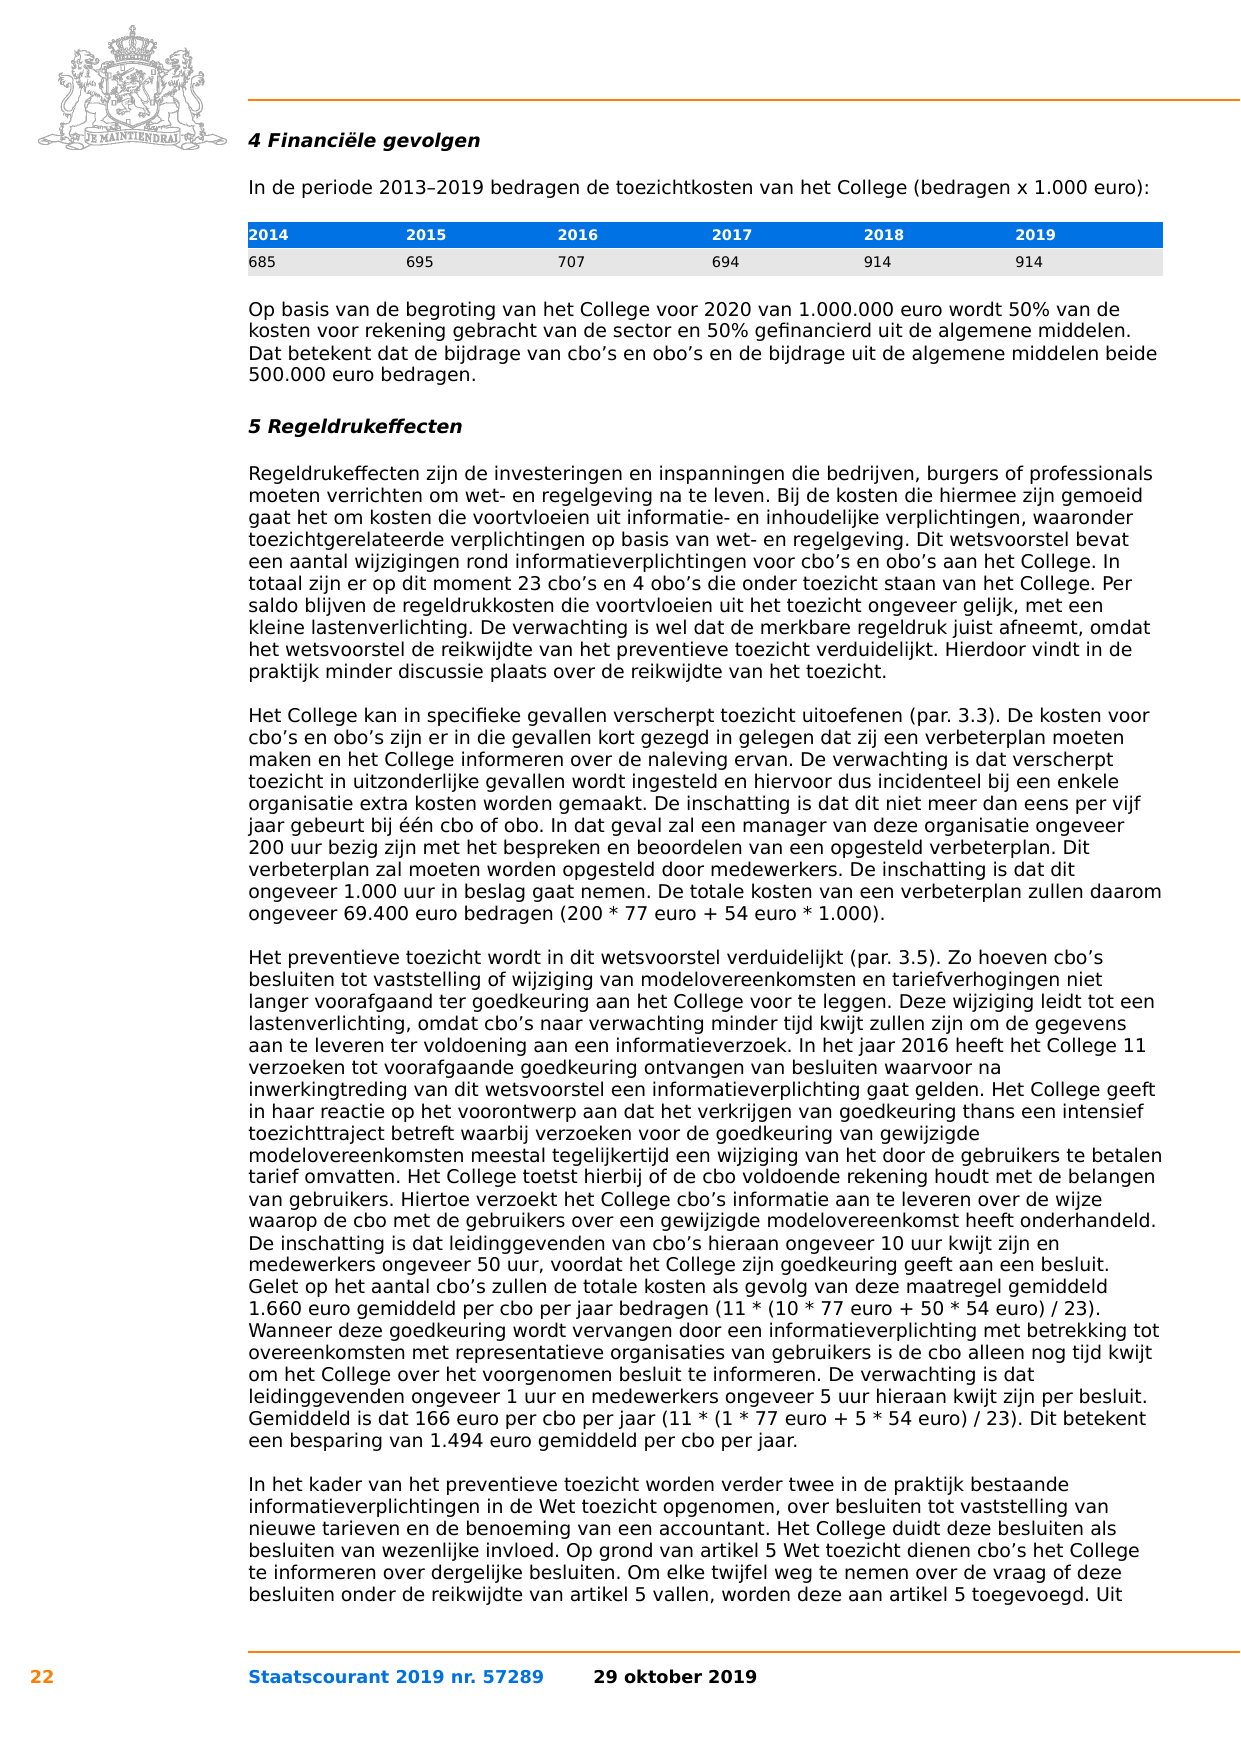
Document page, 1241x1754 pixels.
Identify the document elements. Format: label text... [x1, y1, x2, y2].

table_cell 685 [248, 249, 400, 276]
table_cell 694 [706, 249, 857, 276]
table_cell 914 [858, 249, 1009, 276]
table_header 2016 [552, 222, 706, 248]
table_header 2017 [706, 222, 857, 248]
text In de periode 2013–2019 bedragen de toezichtkosten van het College (bedragen x 1.000 euro): [248, 177, 1163, 199]
table_header 2015 [400, 222, 552, 248]
subtitle 4 Financiële gevolgen [248, 130, 1163, 152]
table_header 2014 [248, 222, 400, 248]
table_header 2018 [858, 222, 1009, 248]
text Regeldrukeffecten zijn de investeringen en inspanningen die bedrijven, burgers of professionals moeten verrichten om wet- en regelgeving na te leven. Bij de kosten die hiermee zijn gemoeid gaat het om kosten die voortvloeien uit informatie- en inhoudelijke verplichtingen, waaronder toezichtgerelateerde verplichtingen op basis van wet- en regelgeving. Dit wetsvoorstel bevat een aantal wijzigingen rond informatieverplichtingen voor cbo’s en obo’s aan het College. In totaal zijn er op dit moment 23 cbo’s en 4 obo’s die onder toezicht staan van het College. Per saldo blijven de regeldrukkosten die voortvloeien uit het toezicht ongeveer gelijk, met een kleine lastenverlichting. De verwachting is wel dat de merkbare regeldruk juist afneemt, omdat het wetsvoorstel de reikwijdte van het preventieve toezicht verduidelijkt. Hierdoor vindt in de praktijk minder discussie plaats over de reikwijdte van het toezicht. [248, 463, 1163, 683]
table_cell 914 [1009, 249, 1163, 276]
table_header 2019 [1009, 222, 1163, 248]
subtitle 5 Regeldrukeffecten [248, 416, 1163, 438]
table_cell 695 [400, 249, 552, 276]
text Het College kan in specifieke gevallen verscherpt toezicht uitoefenen (par. 3.3). De kosten voor cbo’s en obo’s zijn er in die gevallen kort gezegd in gelegen dat zij een verbeterplan moeten maken en het College informeren over de naleving ervan. De verwachting is dat verscherpt toezicht in uitzonderlijke gevallen wordt ingesteld en hiervoor dus incidenteel bij een enkele organisatie extra kosten worden gemaakt. De inschatting is dat dit niet meer dan eens per vijf jaar gebeurt bij één cbo of obo. In dat geval zal een manager van deze organisatie ongeveer 200 uur bezig zijn met het bespreken en beoordelen van een opgesteld verbeterplan. Dit verbeterplan zal moeten worden opgesteld door medewerkers. De inschatting is dat dit ongeveer 1.000 uur in beslag gaat nemen. De totale kosten van een verbeterplan zullen daarom ongeveer 69.400 euro bedragen (200 * 77 euro + 54 euro * 1.000). [248, 705, 1163, 925]
text In het kader van het preventieve toezicht worden verder twee in de praktijk bestaande informatieverplichtingen in de Wet toezicht opgenomen, over besluiten tot vaststelling van nieuwe tarieven en de benoeming van een accountant. Het College duidt deze besluiten als besluiten van wezenlijke invloed. Op grond van artikel 5 Wet toezicht dienen cbo’s het College te informeren over dergelijke besluiten. Om elke twijfel weg te nemen over de vraag of deze besluiten onder de reikwijdte van artikel 5 vallen, worden deze aan artikel 5 toegevoegd. Uit [248, 1474, 1163, 1606]
table_cell 707 [552, 249, 706, 276]
picture [38, 25, 227, 150]
text Op basis van de begroting van het College voor 2020 van 1.000.000 euro wordt 50% van de kosten voor rekening gebracht van de sector en 50% gefinancierd uit de algemene middelen. Dat betekent dat de bijdrage van cbo’s en obo’s en de bijdrage uit de algemene middelen beide 500.000 euro bedragen. [248, 298, 1163, 386]
text Het preventieve toezicht wordt in dit wetsvoorstel verduidelijkt (par. 3.5). Zo hoeven cbo’s besluiten tot vaststelling of wijziging van modelovereenkomsten en tariefverhogingen niet langer voorafgaand ter goedkeuring aan het College voor te leggen. Deze wijziging leidt tot een lastenverlichting, omdat cbo’s naar verwachting minder tijd kwijt zullen zijn om de gegevens aan te leveren ter voldoening aan een informatieverzoek. In het jaar 2016 heeft het College 11 verzoeken tot voorafgaande goedkeuring ontvangen van besluiten waarvoor na inwerkingtreding van dit wetsvoorstel een informatieverplichting gaat gelden. Het College geeft in haar reactie op het voorontwerp aan dat het verkrijgen van goedkeuring thans een intensief toezichttraject betreft waarbij verzoeken voor de goedkeuring van gewijzigde modelovereenkomsten meestal tegelijkertijd een wijziging van het door de gebruikers te betalen tarief omvatten. Het College toetst hierbij of de cbo voldoende rekening houdt met de belangen van gebruikers. Hiertoe verzoekt het College cbo’s informatie aan te leveren over de wijze waarop de cbo met de gebruikers over een gewijzigde modelovereenkomst heeft onderhandeld. De inschatting is dat leidinggevenden van cbo’s hieraan ongeveer 10 uur kwijt zijn en medewerkers ongeveer 50 uur, voordat het College zijn goedkeuring geeft aan een besluit. Gelet op het aantal cbo’s zullen de totale kosten als gevolg van deze maatregel gemiddeld 1.660 euro gemiddeld per cbo per jaar bedragen (11 * (10 * 77 euro + 50 * 54 euro) / 23). Wanneer deze goedkeuring wordt vervangen door een informatieverplichting met betrekking tot overeenkomsten met representatieve organisaties van gebruikers is de cbo alleen nog tijd kwijt om het College over het voorgenomen besluit te informeren. De verwachting is dat leidinggevenden ongeveer 1 uur en medewerkers ongeveer 5 uur hieraan kwijt zijn per besluit. Gemiddeld is dat 166 euro per cbo per jaar (11 * (1 * 77 euro + 5 * 54 euro) / 23). Dit betekent een besparing van 1.494 euro gemiddeld per cbo per jaar. [248, 947, 1163, 1452]
